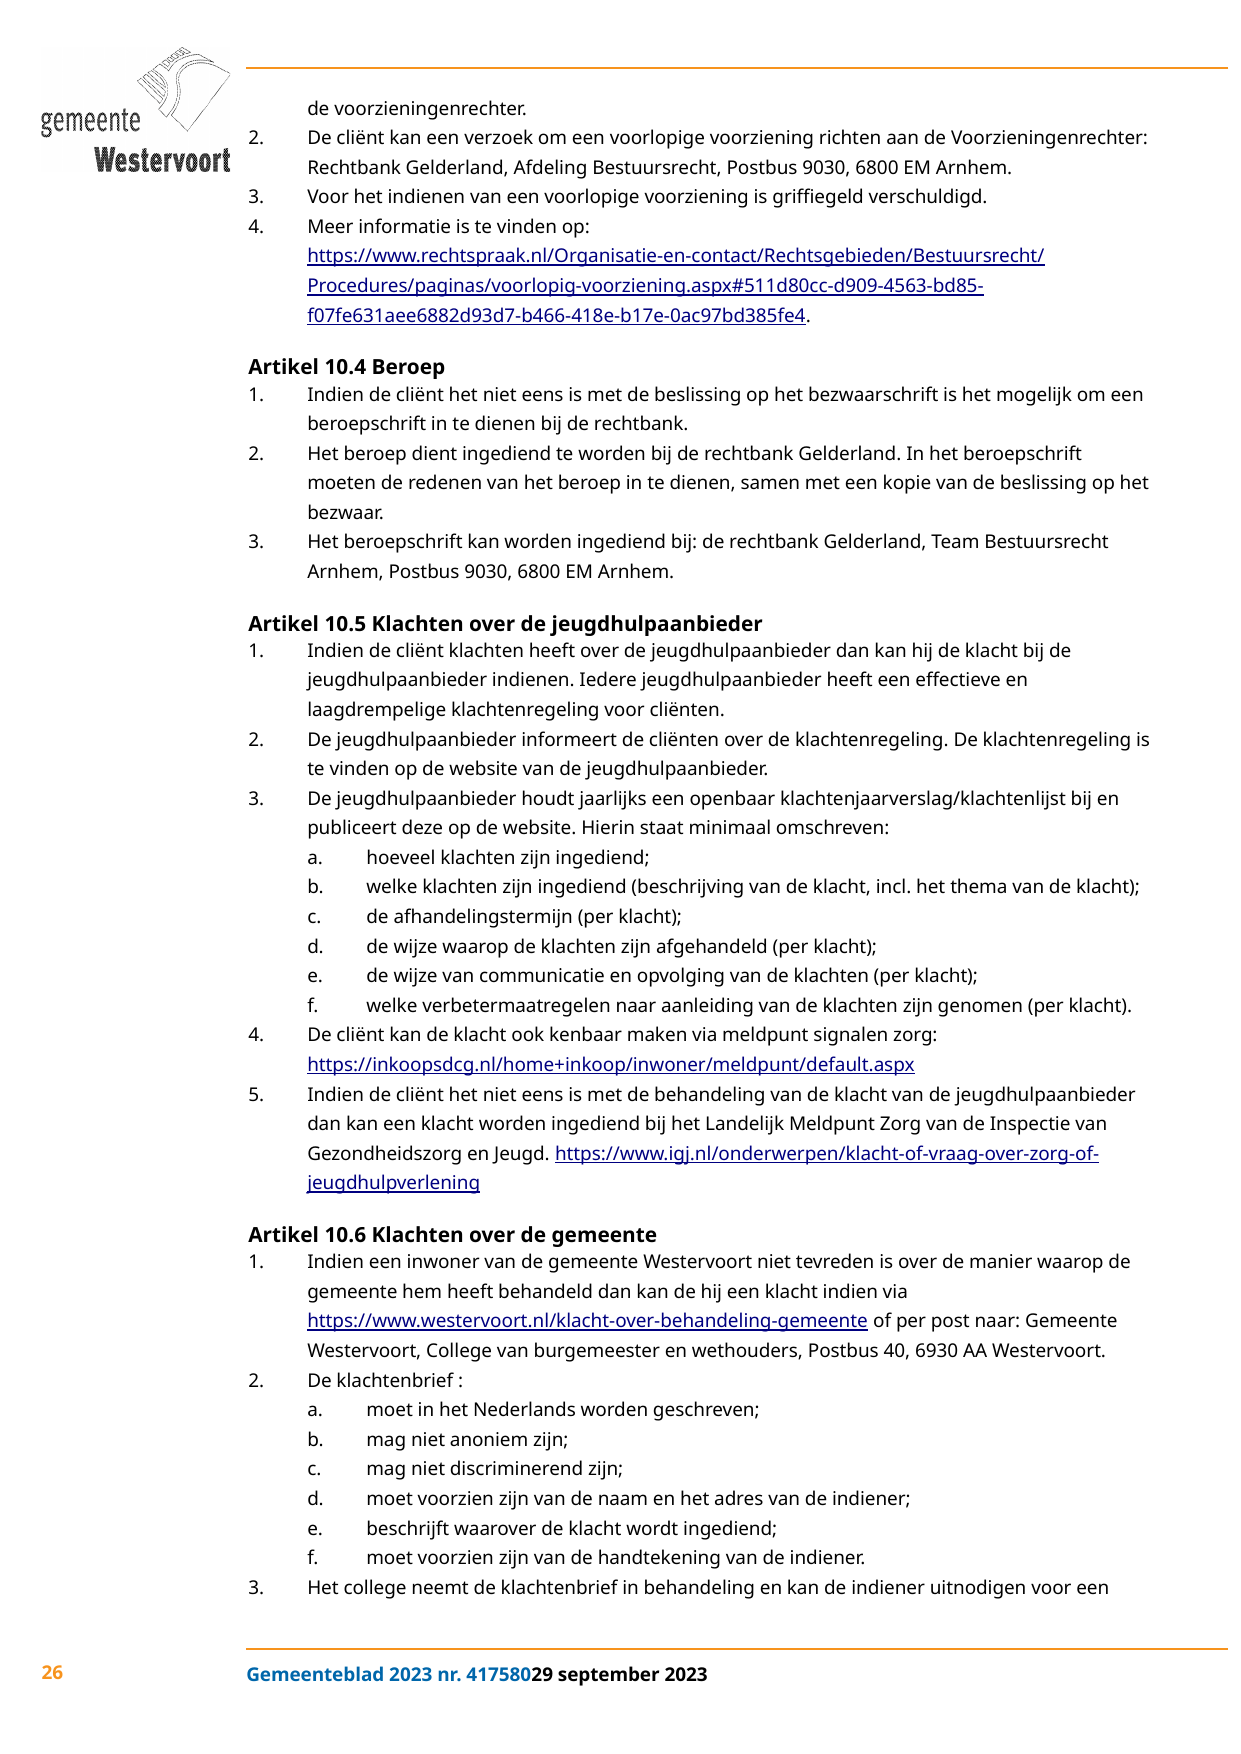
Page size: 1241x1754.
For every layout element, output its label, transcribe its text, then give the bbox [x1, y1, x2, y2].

list mag niet anoniem zijn; [307, 1426, 1152, 1452]
list Het beroep dient ingediend te worden bij de rechtbank Gelderland. In het beroepschrift moeten de redenen van het beroep in te dienen, samen met een kopie van de beslissing op het bezwaar. [248, 440, 1152, 525]
list Voor het indienen van een voorlopige voorziening is griffiegeld verschuldigd. [248, 183, 1152, 209]
list Indien een inwoner van de gemeente Westervoort niet tevreden is over de manier waarop de gemeente hem heeft behandeld dan kan de hij een klacht indien via https://www.westervoort.nl/klacht-over-behandeling-gemeente of per post naar: Gemeente Westervoort, College van burgemeester en wethouders, Postbus 40, 6930 AA Westervoort. [248, 1248, 1152, 1363]
list moet in het Nederlands worden geschreven; [307, 1396, 1152, 1422]
list hoeveel klachten zijn ingediend; [307, 844, 1152, 870]
list Indien de cliënt het niet eens is met de beslissing op het bezwaarschrift is het mogelijk om een beroepschrift in te dienen bij de rechtbank. [248, 381, 1152, 436]
list Het beroepschrift kan worden ingediend bij: de rechtbank Gelderland, Team Bestuursrecht Arnhem, Postbus 9030, 6800 EM Arnhem. [248, 529, 1152, 584]
list Meer informatie is te vinden op: https://www.rechtspraak.nl/Organisatie-en-contact/Rechtsgebieden/Bestuursrecht/Procedures/paginas/voorlopig-voorziening.aspx#511d80cc-d909-4563-bd85-f07fe631aee6882d93d7-b466-418e-b17e-0ac97bd385fe4. [248, 213, 1152, 328]
list mag niet discriminerend zijn; [307, 1456, 1152, 1481]
list Het college neemt de klachtenbrief in behandeling en kan de indiener uitnodigen voor een [248, 1574, 1152, 1599]
list welke klachten zijn ingediend (beschrijving van de klacht, incl. het thema van de klacht); [307, 874, 1152, 899]
list welke verbetermaatregelen naar aanleiding van de klachten zijn genomen (per klacht). [307, 992, 1152, 1018]
text Artikel 10.5 Klachten over de jeugdhulpaanbieder [248, 609, 1152, 637]
list de wijze van communicatie en opvolging van de klachten (per klacht); [307, 962, 1152, 988]
text Artikel 10.6 Klachten over de gemeente [248, 1220, 1152, 1248]
list beschrijft waarover de klacht wordt ingediend; [307, 1515, 1152, 1540]
list Indien de cliënt het niet eens is met de behandeling van de klacht van de jeugdhulpaanbieder dan kan een klacht worden ingediend bij het Landelijk Meldpunt Zorg van de Inspectie van Gezondheidszorg en Jeugd. https://www.igj.nl/onderwerpen/klacht-of-vraag-over-zorg-of-jeugdhulpverlening [248, 1081, 1152, 1195]
list de afhandelingstermijn (per klacht); [307, 903, 1152, 929]
list moet voorzien zijn van de handtekening van de indiener. [307, 1544, 1152, 1570]
list de wijze waarop de klachten zijn afgehandeld (per klacht); [307, 933, 1152, 959]
list moet voorzien zijn van de naam en het adres van de indiener; [307, 1485, 1152, 1511]
list De klachtenbrief : [248, 1367, 1152, 1392]
list De cliënt kan de klacht ook kenbaar maken via meldpunt signalen zorg: https://inkoopsdcg.nl/home+inkoop/inwoner/meldpunt/default.aspx [248, 1022, 1152, 1077]
list Indien de cliënt klachten heeft over de jeugdhulpaanbieder dan kan hij de klacht bij de jeugdhulpaanbieder indienen. Iedere jeugdhulpaanbieder heeft een effectieve en laagdrempelige klachtenregeling voor cliënten. [248, 637, 1152, 722]
list De jeugdhulpaanbieder houdt jaarlijks een openbaar klachtenjaarverslag/klachtenlijst bij en publiceert deze op de website. Hierin staat minimaal omschreven: [248, 785, 1152, 840]
list de voorzieningenrechter. [248, 95, 1152, 121]
text Artikel 10.4 Beroep [248, 352, 1152, 381]
list De jeugdhulpaanbieder informeert de cliënten over de klachtenregeling. De klachtenregeling is te vinden op de website van de jeugdhulpaanbieder. [248, 726, 1152, 781]
picture [41, 47, 231, 172]
list De cliënt kan een verzoek om een voorlopige voorziening richten aan de Voorzieningenrechter: Rechtbank Gelderland, Afdeling Bestuursrecht, Postbus 9030, 6800 EM Arnhem. [248, 124, 1152, 180]
